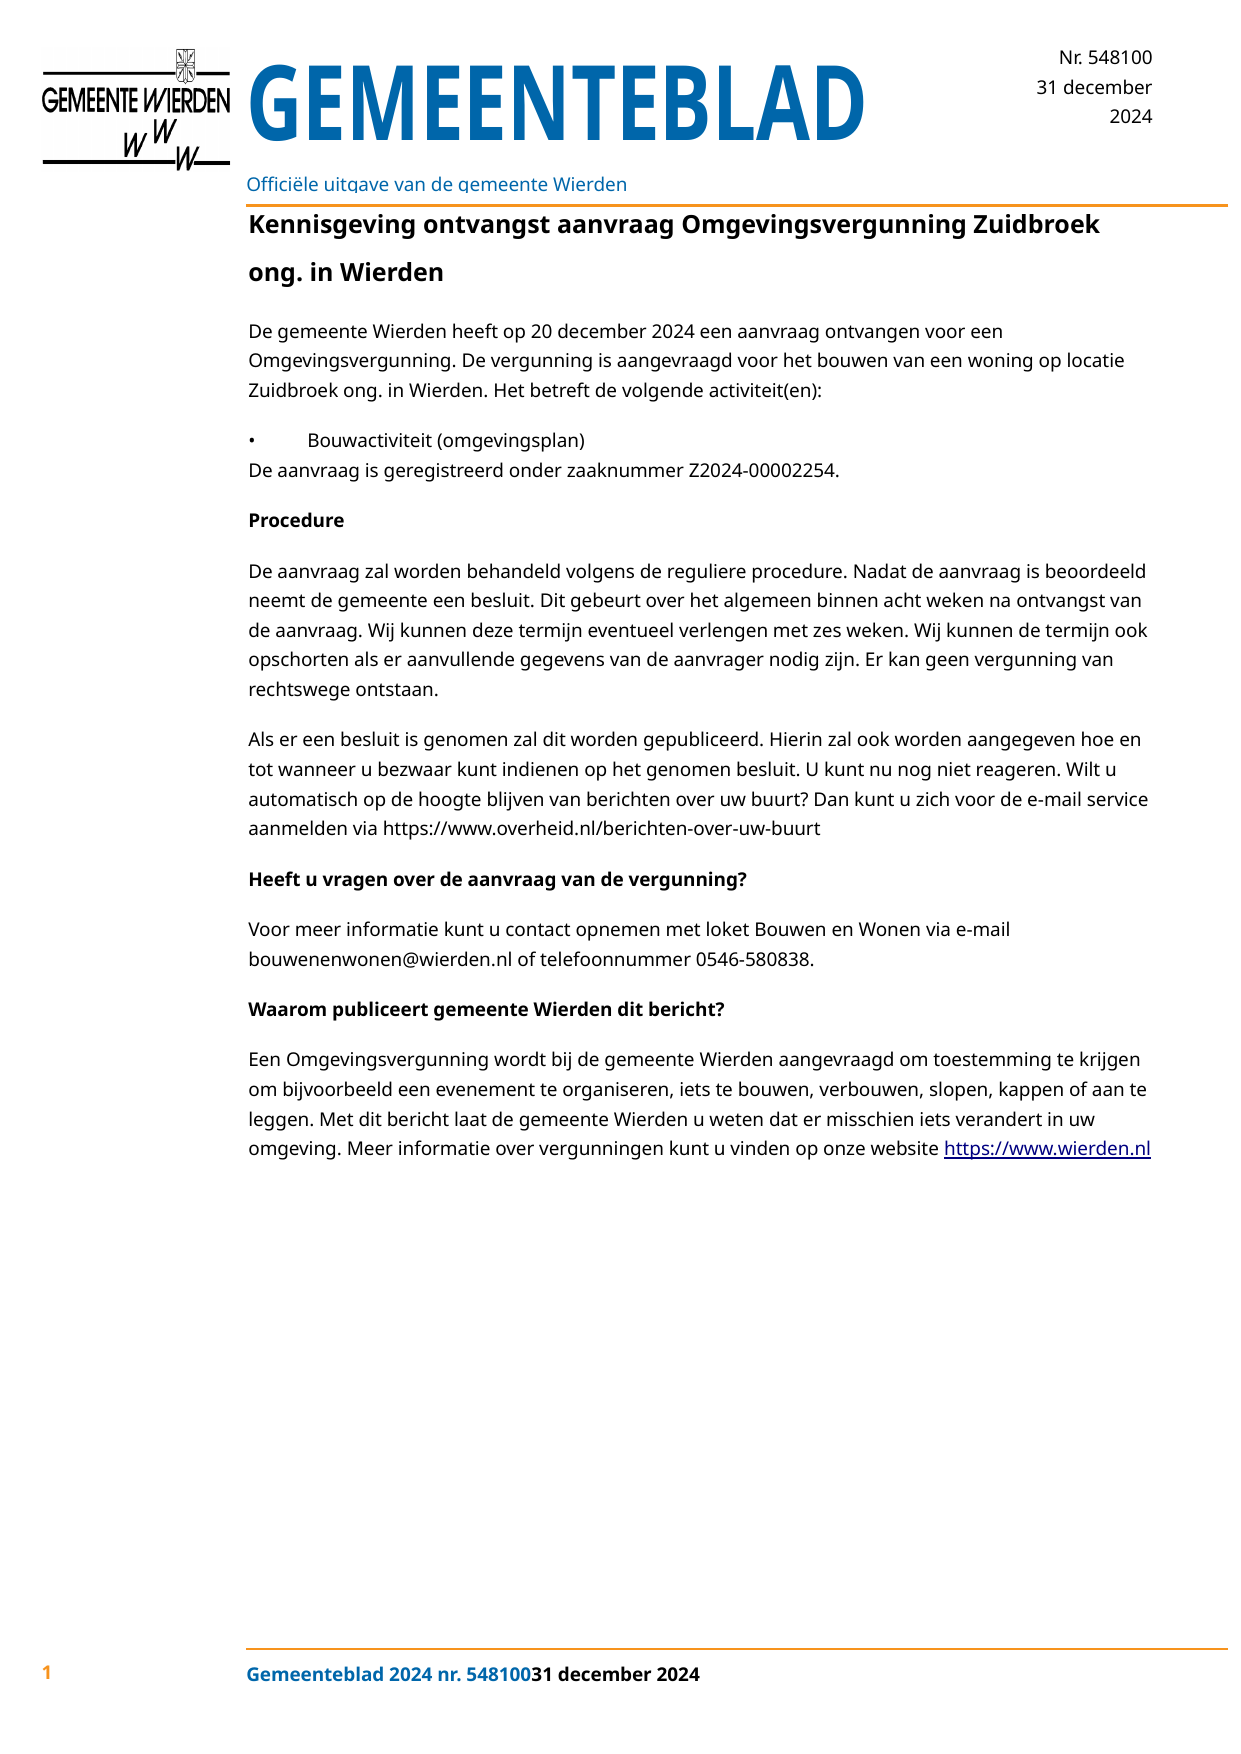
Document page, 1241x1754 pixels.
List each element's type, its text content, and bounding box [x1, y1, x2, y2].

text Kennisgeving ontvangst aanvraag Omgevingsvergunning Zuidbroek ong. in Wierden [248, 207, 1152, 288]
text Voor meer informatie kunt u contact opnemen met loket Bouwen en Wonen via e-mail bouwenenwonen@wierden.nl of telefoonnummer 0546-580838. [248, 916, 1152, 972]
text Als er een besluit is genomen zal dit worden gepubliceerd. Hierin zal ook worden aangegeven hoe en tot wanneer u bezwaar kunt indienen op het genomen besluit. U kunt nu nog niet reageren. Wilt u automatisch op de hoogte blijven van berichten over uw buurt? Dan kunt u zich voor de e-mail service aanmelden via https://www.overheid.nl/berichten-over-uw-buurt [248, 727, 1152, 841]
text Waarom publiceert gemeente Wierden dit bericht? [248, 996, 1152, 1022]
text Een Omgevingsvergunning wordt bij de gemeente Wierden aangevraagd om toestemming te krijgen om bijvoorbeeld een evenement te organiseren, iets te bouwen, verbouwen, slopen, kappen of aan te leggen. Met dit bericht laat de gemeente Wierden u weten dat er misschien iets verandert in uw omgeving. Meer informatie over vergunningen kunt u vinden op onze website https://www.wierden.nl [248, 1047, 1152, 1161]
text De gemeente Wierden heeft op 20 december 2024 een aanvraag ontvangen voor een Omgevingsvergunning. De vergunning is aangevraagd voor het bouwen van een woning op locatie Zuidbroek ong. in Wierden. Het betreft de volgende activiteit(en): [248, 318, 1152, 403]
picture [41, 47, 231, 172]
text Procedure [248, 507, 1152, 533]
list Bouwactiviteit (omgevingsplan) [248, 427, 1152, 453]
text De aanvraag is geregistreerd onder zaaknummer Z2024-00002254. [248, 457, 1152, 483]
text De aanvraag zal worden behandeld volgens de reguliere procedure. Nadat de aanvraag is beoordeeld neemt de gemeente een besluit. Dit gebeurt over het algemeen binnen acht weken na ontvangst van de aanvraag. Wij kunnen deze termijn eventueel verlengen met zes weken. Wij kunnen de termijn ook opschorten als er aanvullende gegevens van de aanvrager nodig zijn. Er kan geen vergunning van rechtswege ontstaan. [248, 558, 1152, 702]
text Heeft u vragen over de aanvraag van de vergunning? [248, 866, 1152, 892]
